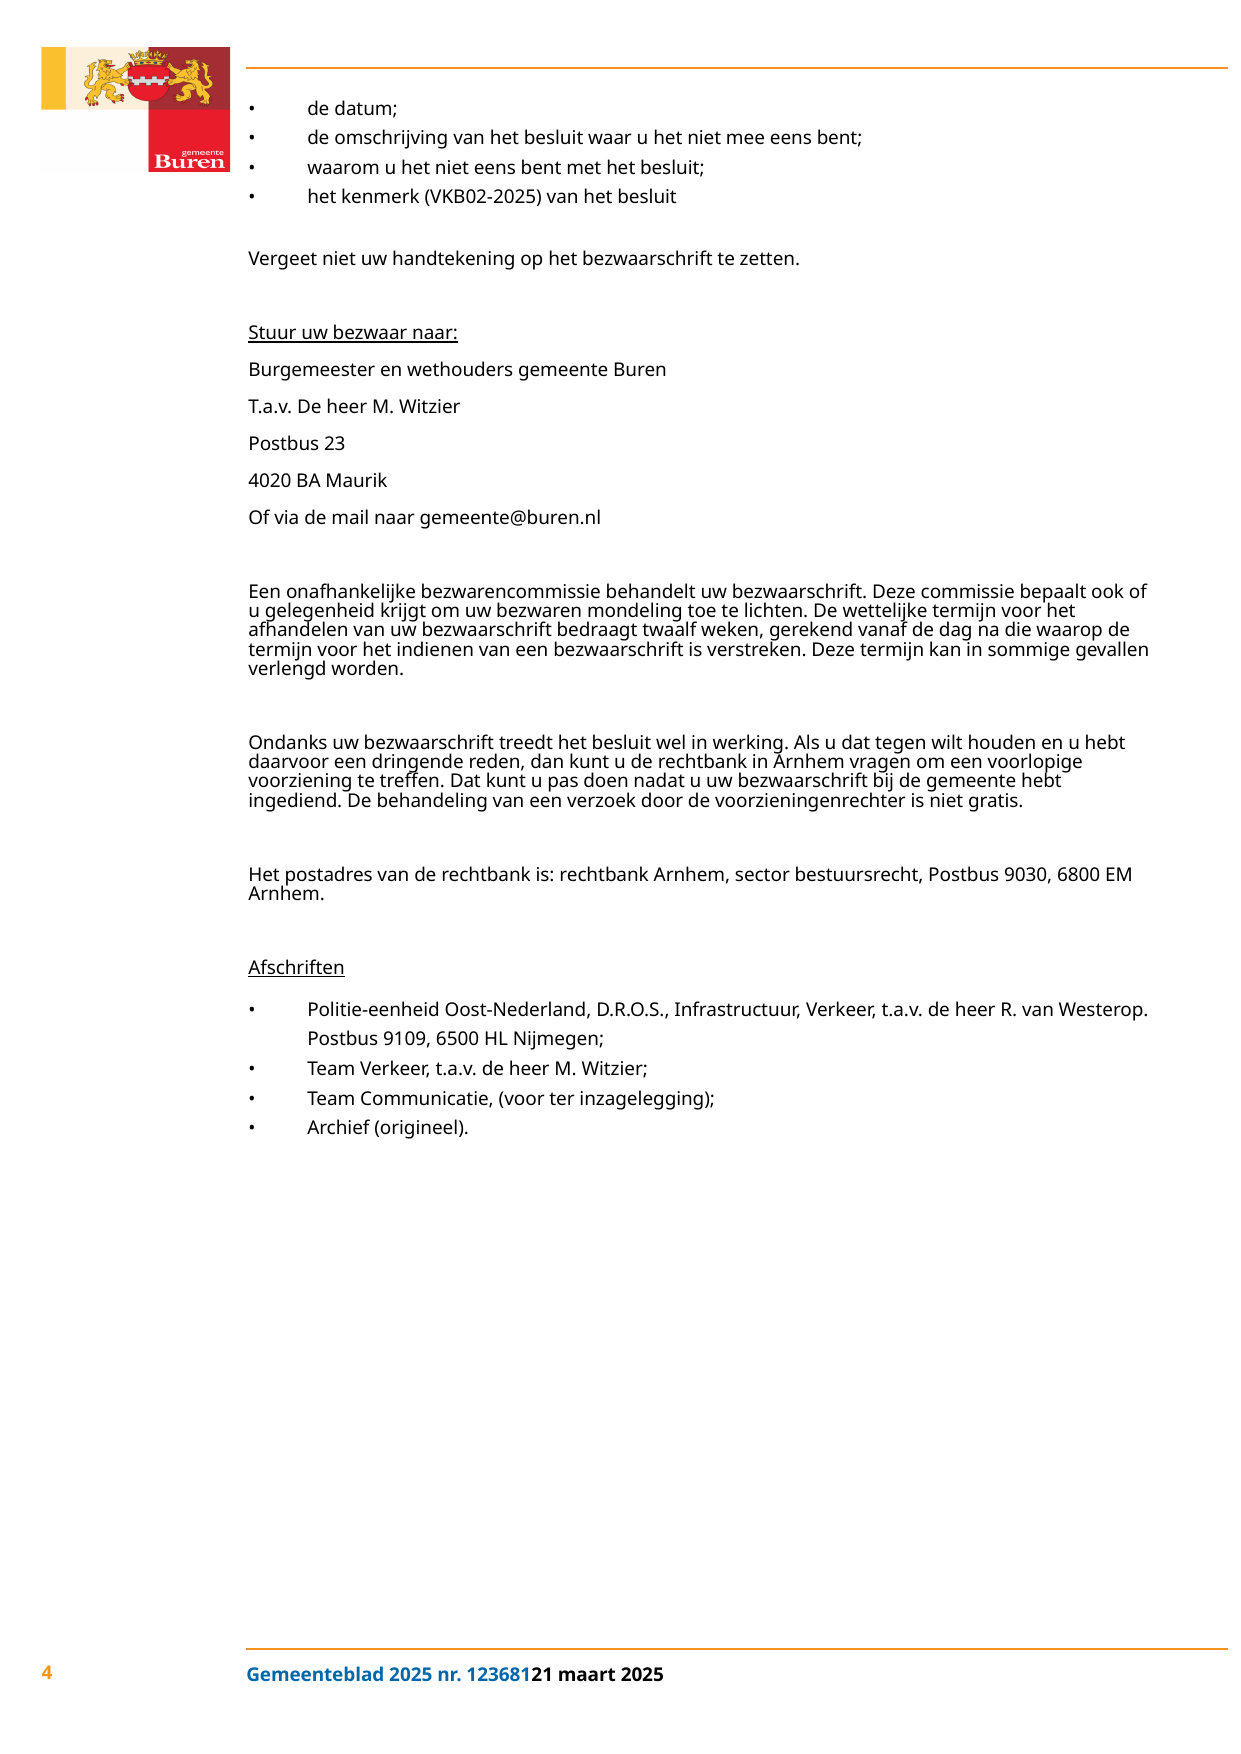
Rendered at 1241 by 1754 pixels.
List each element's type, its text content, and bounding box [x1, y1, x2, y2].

text Ondanks uw bezwaarschrift treedt het besluit wel in werking. Als u dat tegen wilt houden en u hebt daarvoor een dringende reden, dan kunt u de rechtbank in Arnhem vragen om een voorlopige voorziening te treffen. Dat kunt u pas doen nadat u uw bezwaarschrift bij de gemeente hebt ingediend. De behandeling van een verzoek door de voorzieningenrechter is niet gratis. [248, 734, 1152, 811]
picture [41, 47, 231, 172]
text Postbus 23 [248, 435, 1152, 454]
text Een onafhankelijke bezwarencommissie behandelt uw bezwaarschrift. Deze commissie bepaalt ook of u gelegenheid krijgt om uw bezwaren mondeling toe te lichten. De wettelijke termijn voor het afhandelen van uw bezwaarschrift bedraagt twaalf weken, gerekend vanaf de dag na die waarop de termijn voor het indienen van een bezwaarschrift is verstreken. Deze termijn kan in sommige gevallen verlengd worden. [248, 583, 1152, 679]
text Afschriften [248, 959, 1152, 978]
list Team Communicatie, (voor ter inzagelegging); [248, 1085, 1152, 1110]
text Of via de mail naar gemeente@buren.nl [248, 509, 1152, 528]
list waarom u het niet eens bent met het besluit; [248, 154, 1152, 180]
list Politie-eenheid Oost-Nederland, D.R.O.S., Infrastructuur, Verkeer, t.a.v. de heer R. van Westerop. Postbus 9109, 6500 HL Nijmegen; [248, 996, 1152, 1051]
text Burgemeester en wethouders gemeente Buren [248, 361, 1152, 380]
text Vergeet niet uw handtekening op het bezwaarschrift te zetten. [248, 250, 1152, 269]
list de datum; [248, 95, 1152, 121]
list de omschrijving van het besluit waar u het niet mee eens bent; [248, 124, 1152, 150]
list Archief (origineel). [248, 1114, 1152, 1140]
text 4020 BA Maurik [248, 472, 1152, 491]
list het kenmerk (VKB02-2025) van het besluit [248, 183, 1152, 209]
text Het postadres van de rechtbank is: rechtbank Arnhem, sector bestuursrecht, Postbus 9030, 6800 EM Arnhem. [248, 866, 1152, 904]
text Stuur uw bezwaar naar: [248, 324, 1152, 343]
text T.a.v. De heer M. Witzier [248, 398, 1152, 417]
list Team Verkeer, t.a.v. de heer M. Witzier; [248, 1055, 1152, 1081]
